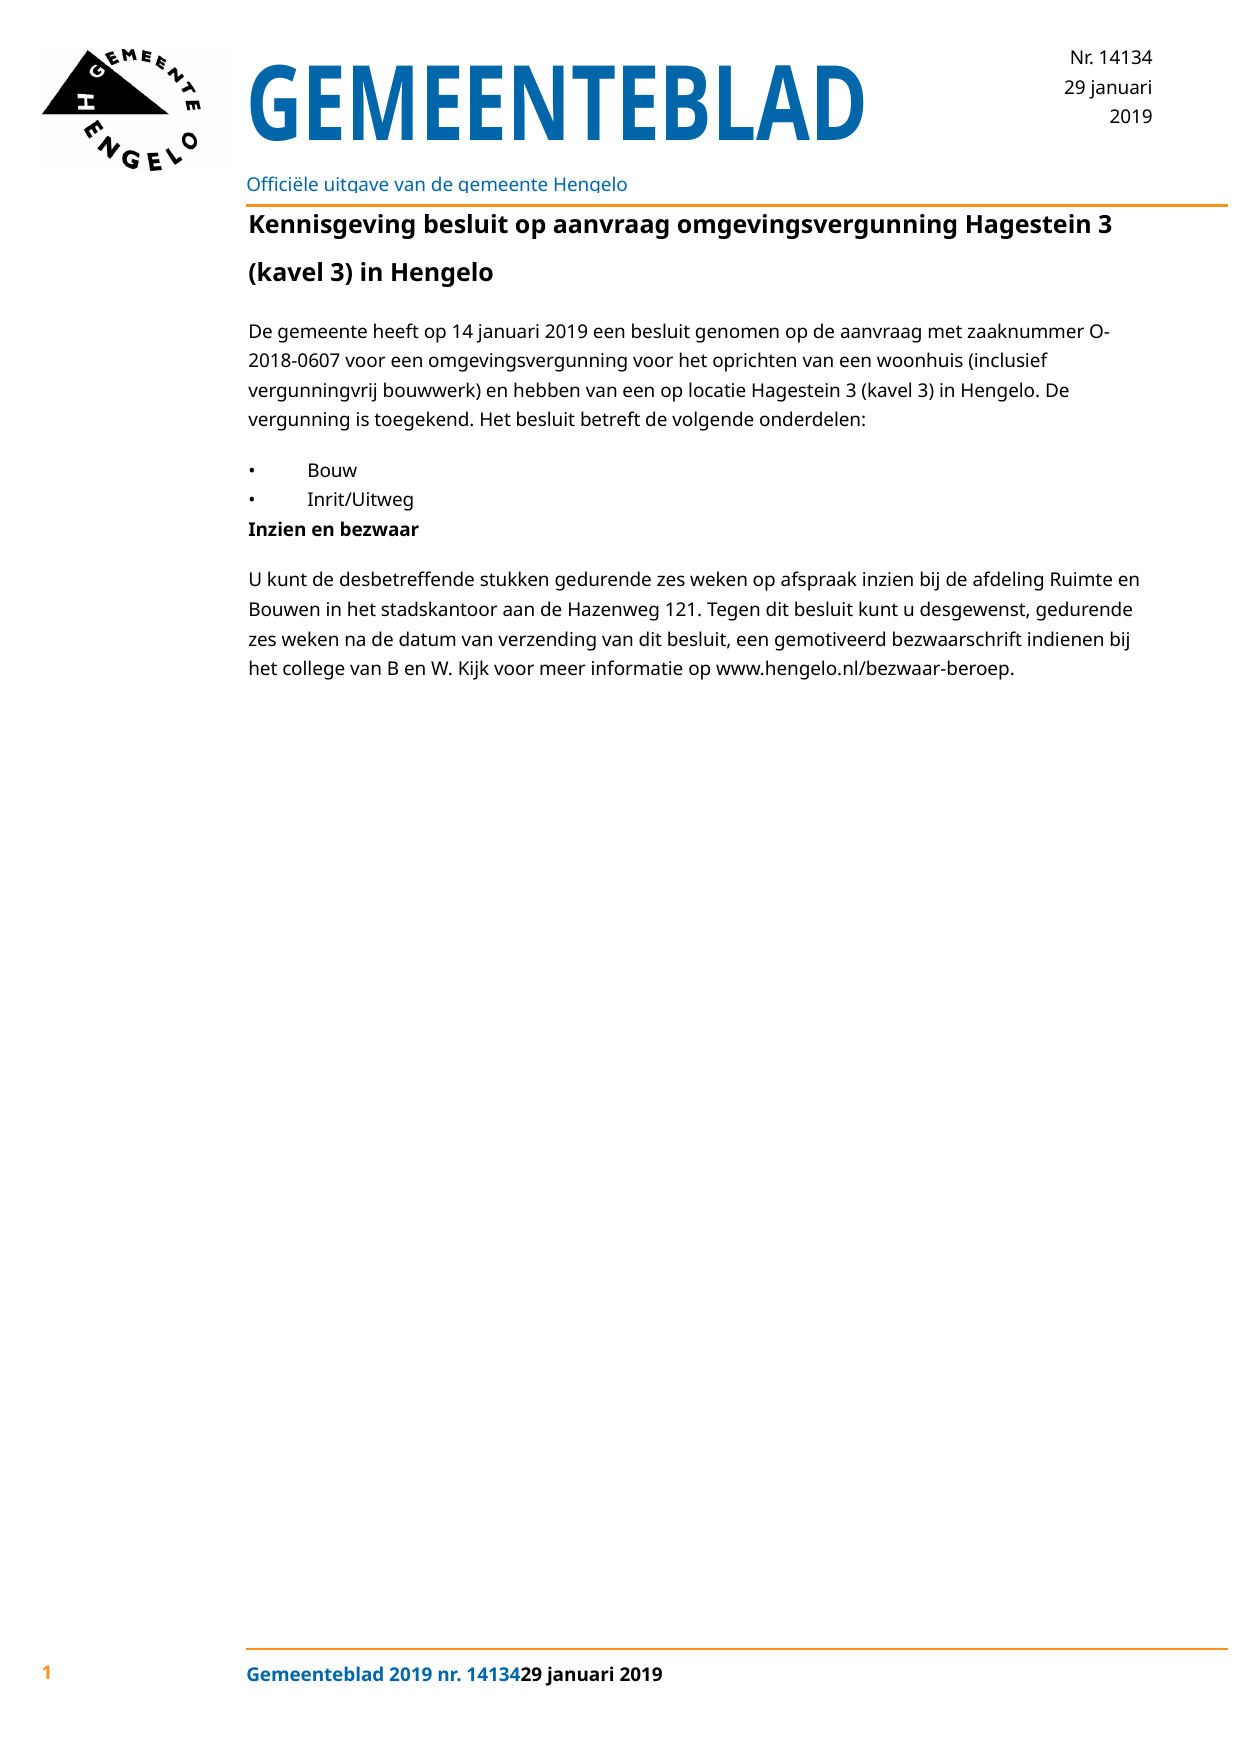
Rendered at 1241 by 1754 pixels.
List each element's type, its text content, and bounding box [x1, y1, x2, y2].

picture [41, 47, 231, 172]
text De gemeente heeft op 14 januari 2019 een besluit genomen op de aanvraag met zaaknummer O-2018-0607 voor een omgevingsvergunning voor het oprichten van een woonhuis (inclusief vergunningvrij bouwwerk) en hebben van een op locatie Hagestein 3 (kavel 3) in Hengelo. De vergunning is toegekend. Het besluit betreft de volgende onderdelen: [248, 318, 1152, 432]
list Inrit/Uitweg [248, 487, 1152, 512]
text U kunt de desbetreffende stukken gedurende zes weken op afspraak inzien bij de afdeling Ruimte en Bouwen in het stadskantoor aan de Hazenweg 121. Tegen dit besluit kunt u desgewenst, gedurende zes weken na de datum van verzending van dit besluit, een gemotiveerd bezwaarschrift indienen bij het college van B en W. Kijk voor meer informatie op www.hengelo.nl/bezwaar-beroep. [248, 567, 1152, 681]
list Bouw [248, 457, 1152, 483]
text Kennisgeving besluit op aanvraag omgevingsvergunning Hagestein 3 (kavel 3) in Hengelo [248, 207, 1152, 288]
text Inzien en bezwaar [248, 516, 1152, 542]
